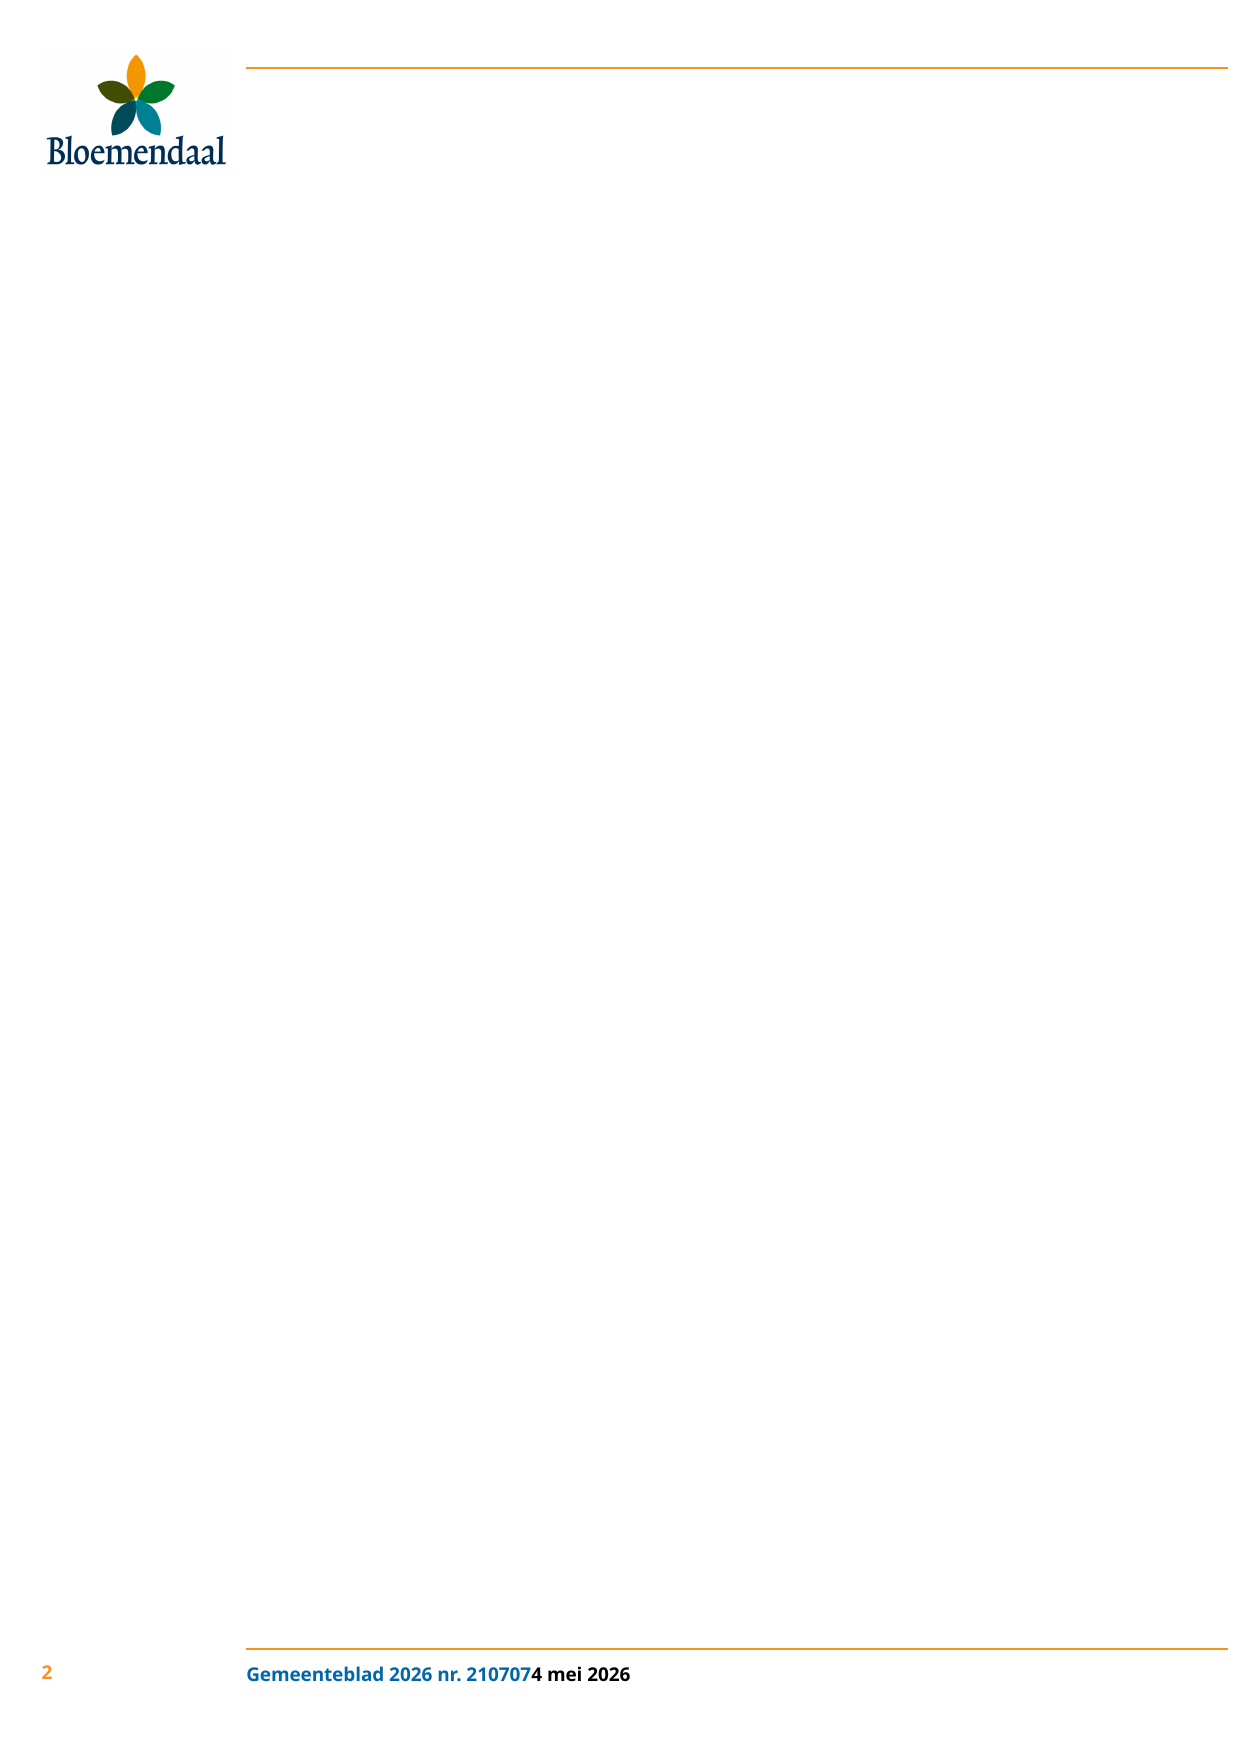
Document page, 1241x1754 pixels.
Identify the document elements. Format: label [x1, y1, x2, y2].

picture [41, 47, 231, 172]
